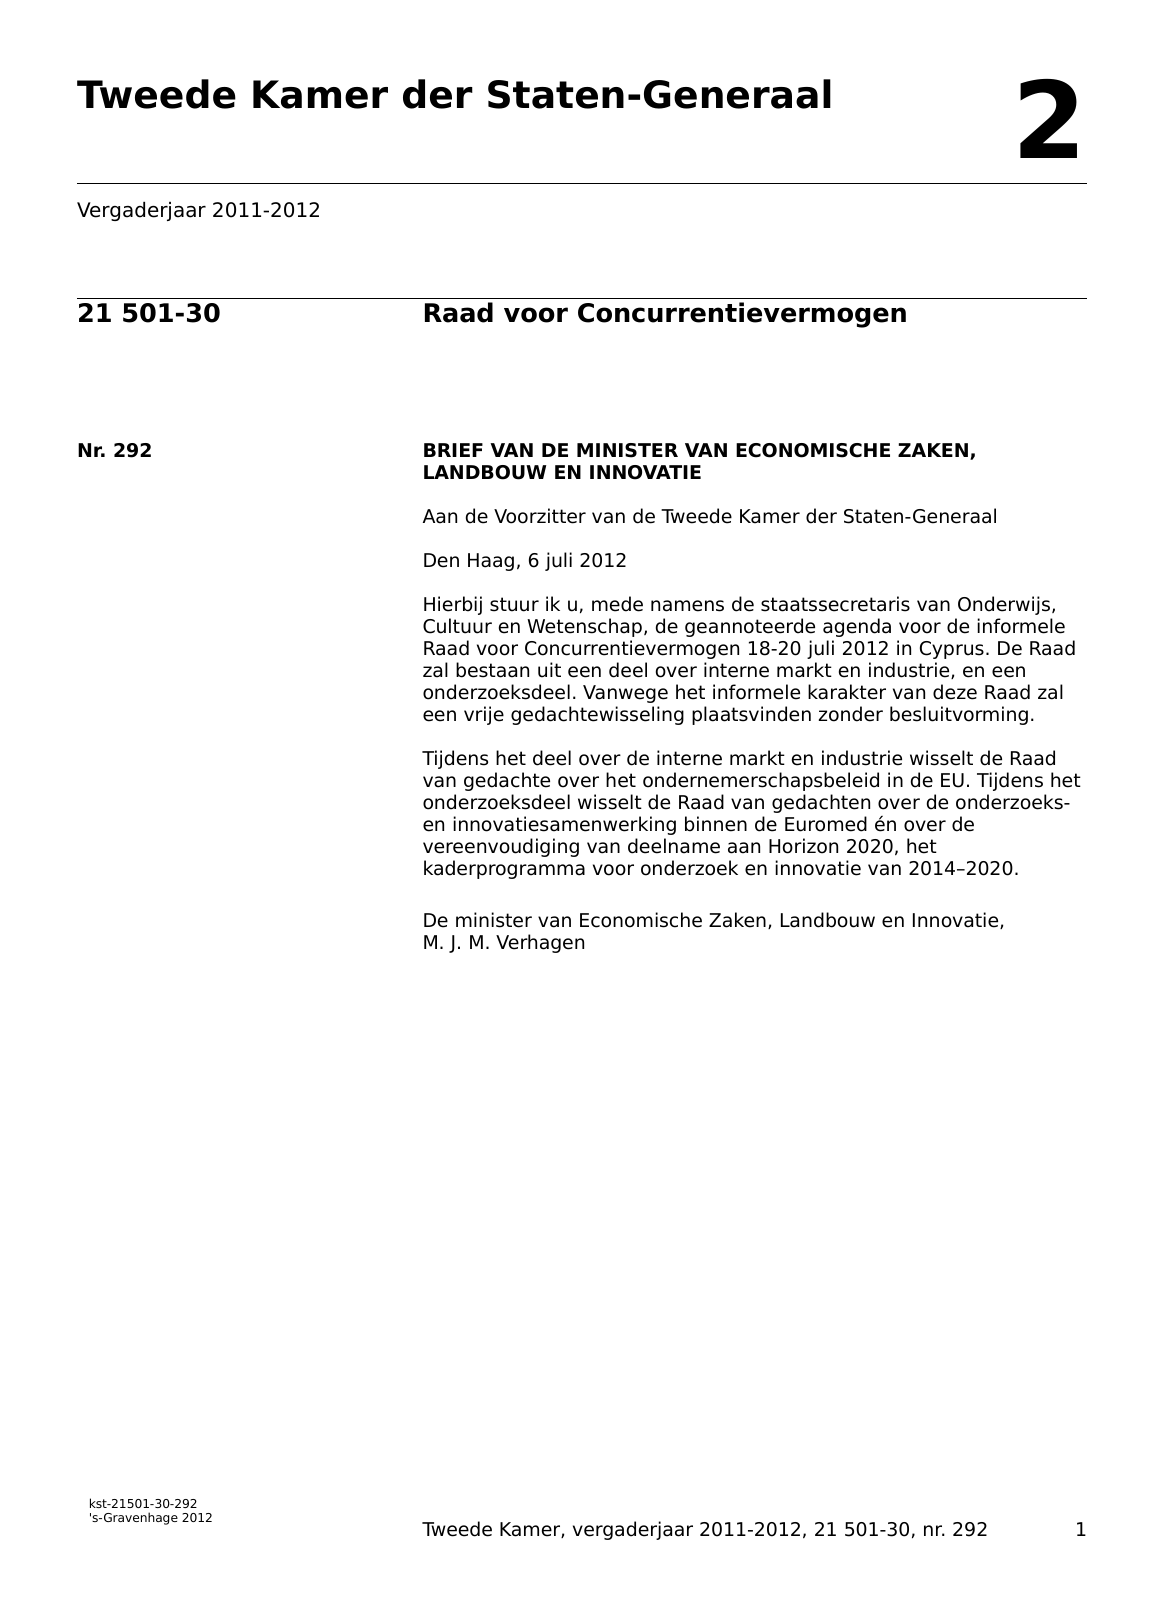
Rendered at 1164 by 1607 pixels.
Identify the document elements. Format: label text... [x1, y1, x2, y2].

text Den Haag, 6 juli 2012 [422, 550, 1087, 572]
text Tijdens het deel over de interne markt en industrie wisselt de Raad van gedachte over het ondernemerschapsbeleid in de EU. Tijdens het onderzoeksdeel wisselt de Raad van gedachten over de onderzoeks- en innovatiesamenwerking binnen de Euromed én over de vereenvoudiging van deelname aan Horizon 2020, het kaderprogramma voor onderzoek en innovatie van 2014–2020. [422, 748, 1087, 880]
text De minister van Economische Zaken, Landbouw en Innovatie, M. J. M. Verhagen [422, 910, 1087, 954]
table_header Tweede Kamer der Staten-Generaal [77, 59, 886, 183]
table_header 2 [886, 59, 1087, 183]
table_cell Vergaderjaar 2011-2012 [77, 184, 1087, 298]
subtitle 21 501-30 Raad voor Concurrentievermogen [77, 299, 1087, 329]
text Hierbij stuur ik u, mede namens de staatssecretaris van Onderwijs, Cultuur en Wetenschap, de geannoteerde agenda voor de informele Raad voor Concurrentievermogen 18-20 juli 2012 in Cyprus. De Raad zal bestaan uit een deel over interne markt en industrie, en een onderzoeksdeel. Vanwege het informele karakter van deze Raad zal een vrije gedachtewisseling plaatsvinden zonder besluitvorming. [422, 594, 1087, 726]
text 's-Gravenhage 2012 [88, 1511, 323, 1525]
text Aan de Voorzitter van de Tweede Kamer der Staten-Generaal [422, 506, 1087, 528]
subtitle Nr. 292 BRIEF VAN DE MINISTER VAN ECONOMISCHE ZAKEN, LANDBOUW EN INNOVATIE [77, 440, 1087, 484]
text kst-21501-30-292 [88, 1497, 323, 1511]
